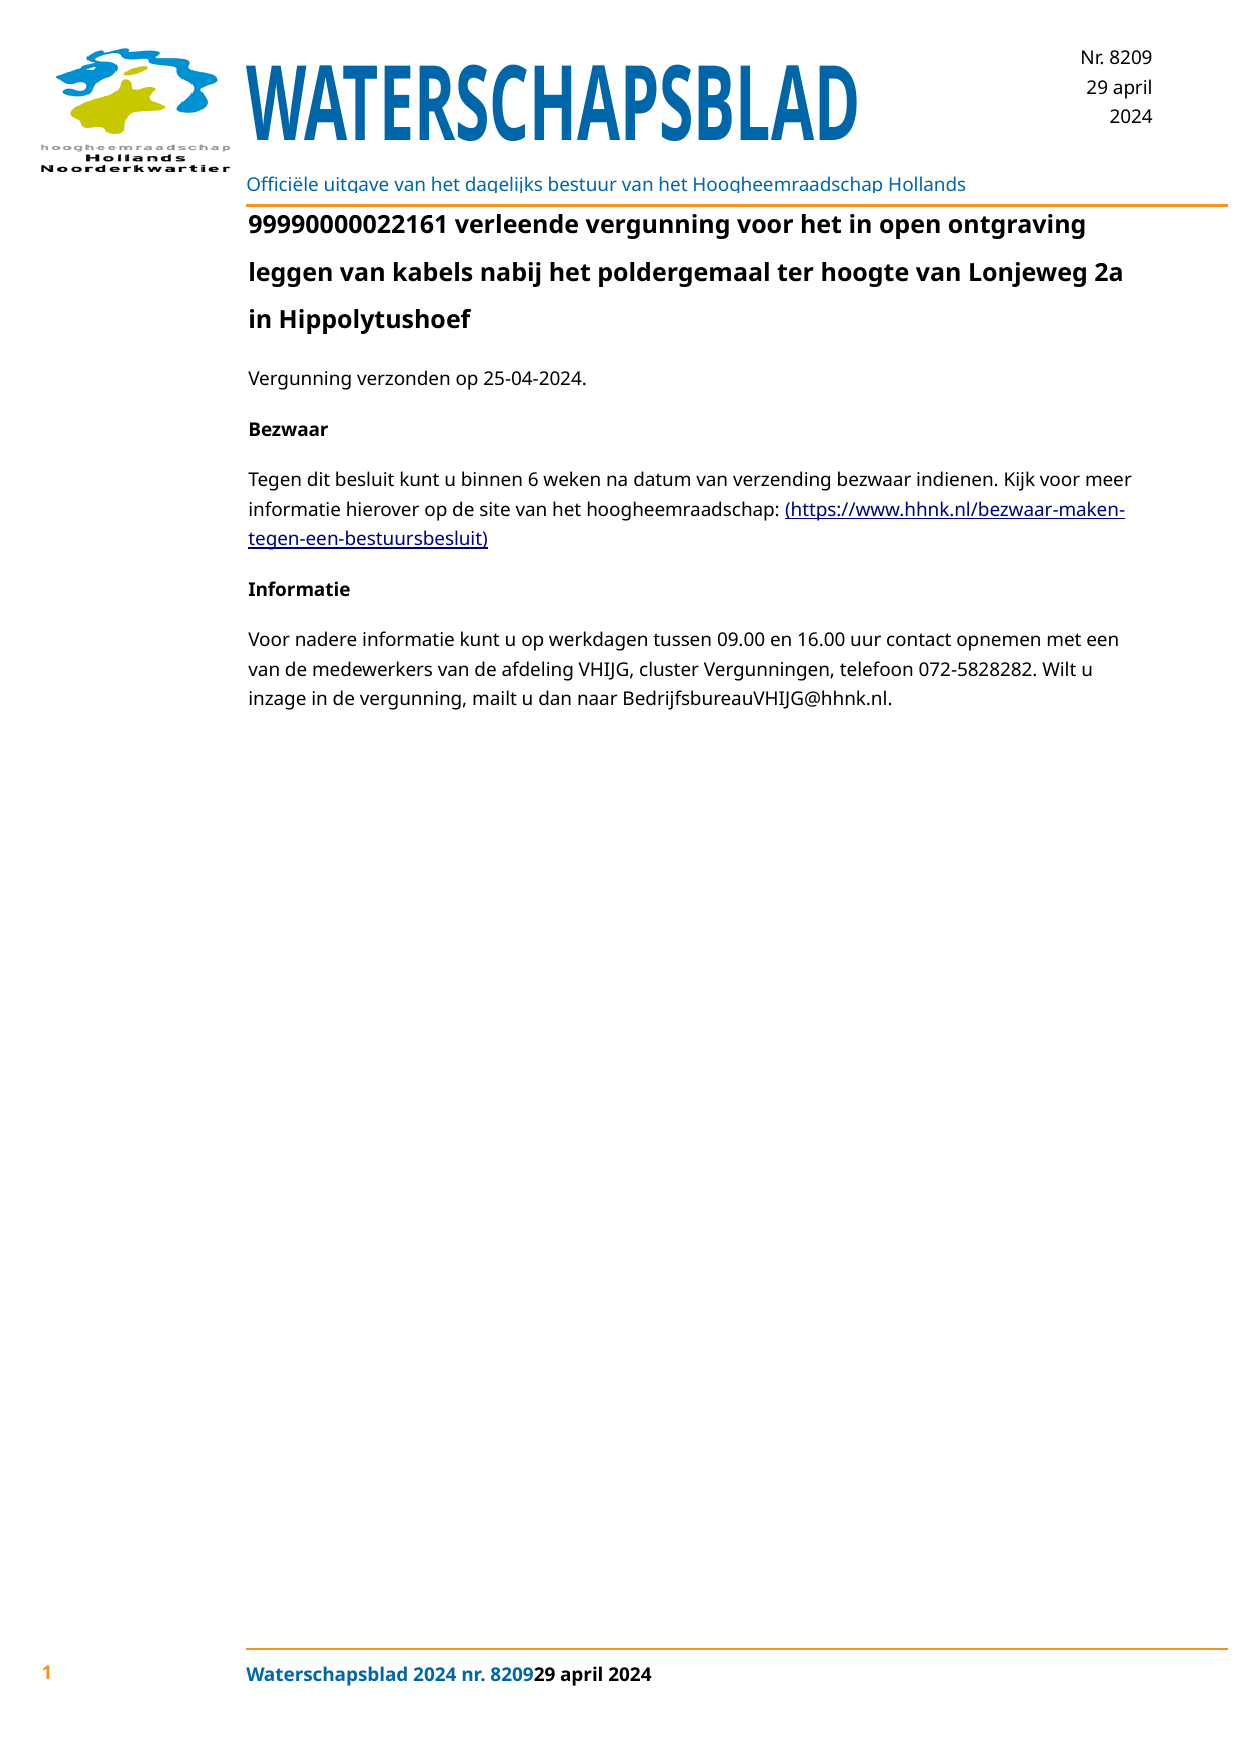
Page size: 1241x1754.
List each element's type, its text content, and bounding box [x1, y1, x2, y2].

text Bezwaar [248, 416, 1152, 442]
text 99990000022161 verleende vergunning voor het in open ontgraving leggen van kabels nabij het poldergemaal ter hoogte van Lonjeweg 2a in Hippolytushoef [248, 207, 1152, 336]
picture [41, 47, 231, 172]
text Tegen dit besluit kunt u binnen 6 weken na datum van verzending bezwaar indienen. Kijk voor meer informatie hierover op de site van het hoogheemraadschap: (https://www.hhnk.nl/bezwaar-maken-tegen-een-bestuursbesluit) [248, 466, 1152, 551]
text Informatie [248, 576, 1152, 602]
text Voor nadere informatie kunt u op werkdagen tussen 09.00 en 16.00 uur contact opnemen met een van de medewerkers van de afdeling VHIJG, cluster Vergunningen, telefoon 072-5828282. Wilt u inzage in de vergunning, mailt u dan naar BedrijfsbureauVHIJG@hhnk.nl. [248, 626, 1152, 711]
text Vergunning verzonden op 25-04-2024. [248, 366, 1152, 391]
